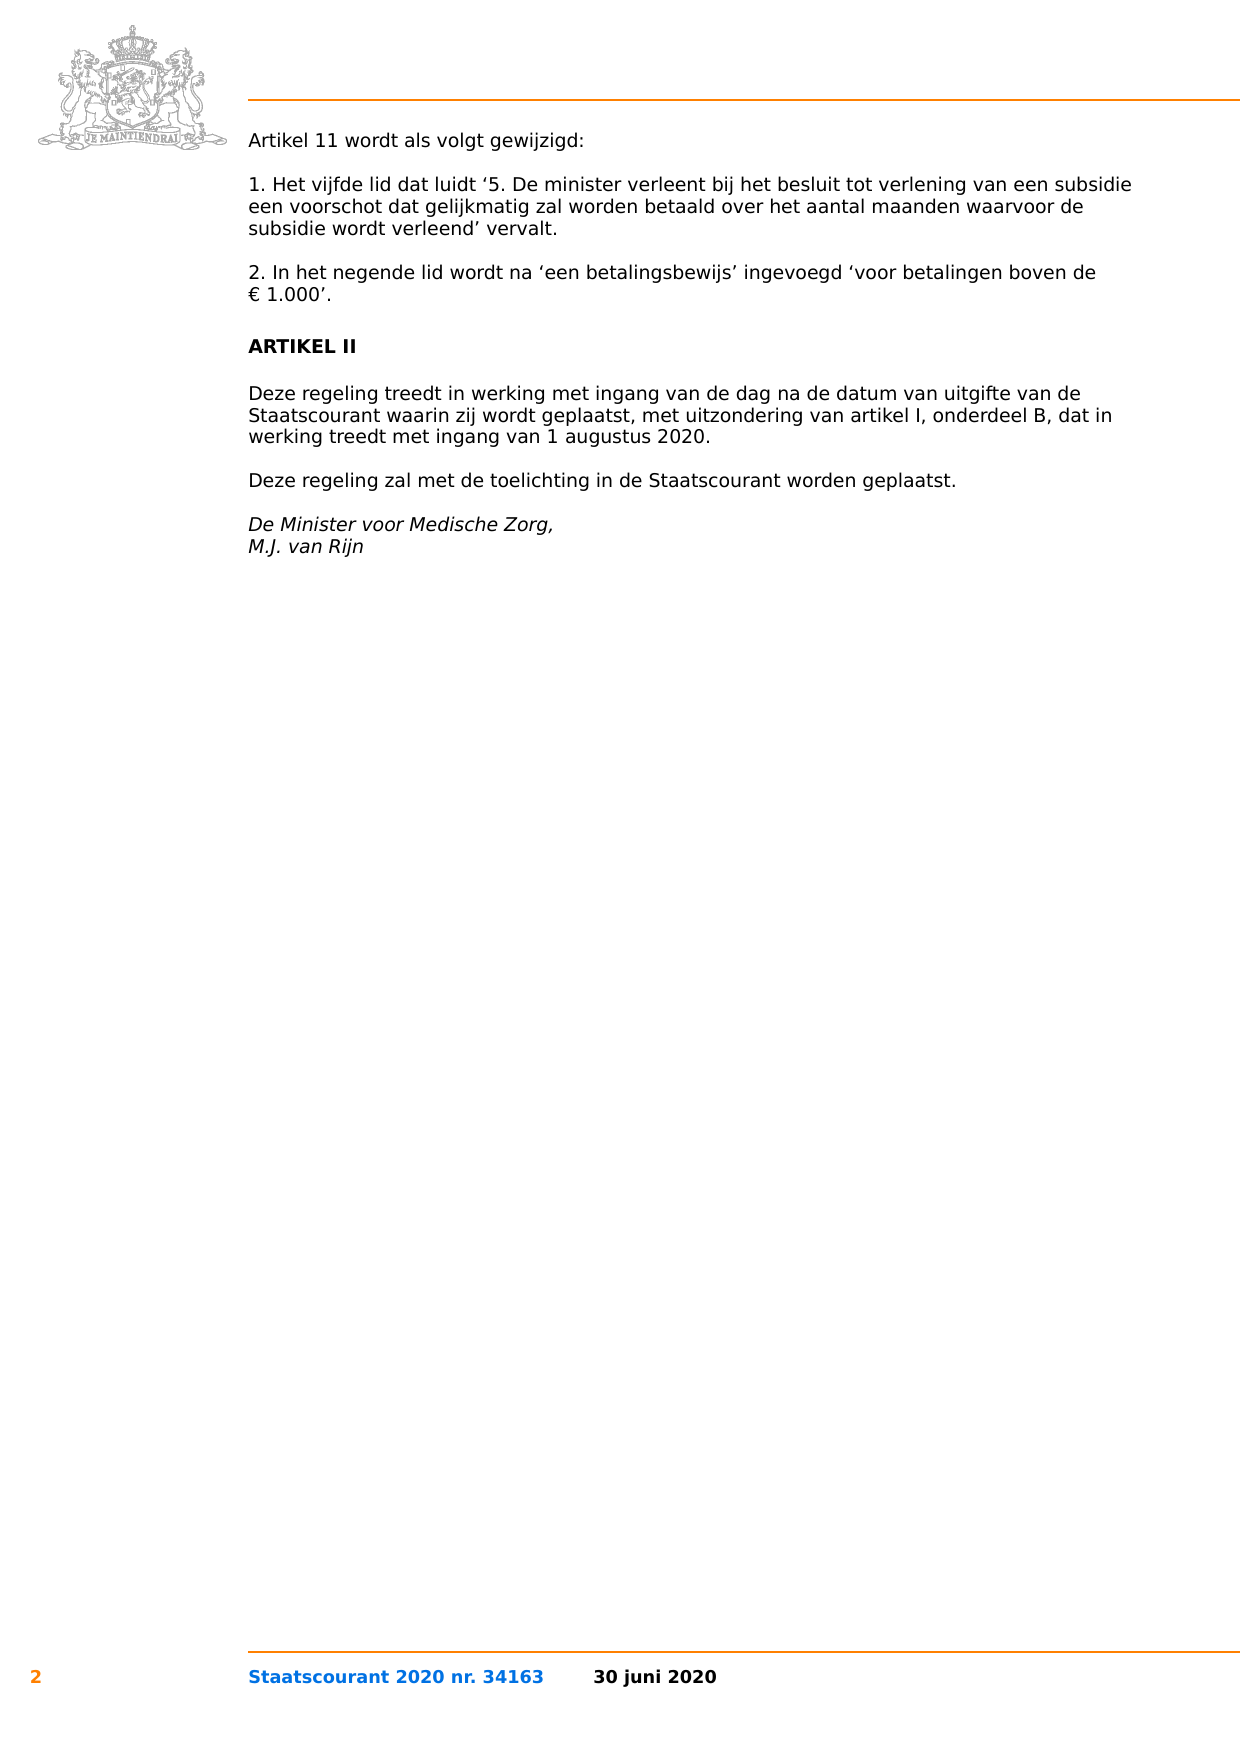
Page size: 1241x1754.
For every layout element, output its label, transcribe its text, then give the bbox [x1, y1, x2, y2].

subtitle ARTIKEL II [248, 336, 1163, 357]
text 1. Het vijfde lid dat luidt ‘5. De minister verleent bij het besluit tot verlening van een subsidie een voorschot dat gelijkmatig zal worden betaald over het aantal maanden waarvoor de subsidie wordt verleend’ vervalt. [248, 174, 1163, 240]
picture [38, 25, 227, 150]
text 2. In het negende lid wordt na ‘een betalingsbewijs’ ingevoegd ‘voor betalingen boven de € 1.000’. [248, 262, 1163, 306]
text Artikel 11 wordt als volgt gewijzigd: [248, 130, 1163, 152]
text Deze regeling treedt in werking met ingang van de dag na de datum van uitgifte van de Staatscourant waarin zij wordt geplaatst, met uitzondering van artikel I, onderdeel B, dat in werking treedt met ingang van 1 augustus 2020. [248, 382, 1163, 448]
text Deze regeling zal met de toelichting in de Staatscourant worden geplaatst. [248, 470, 1163, 492]
text De Minister voor Medische Zorg, M.J. van Rijn [248, 514, 1163, 558]
